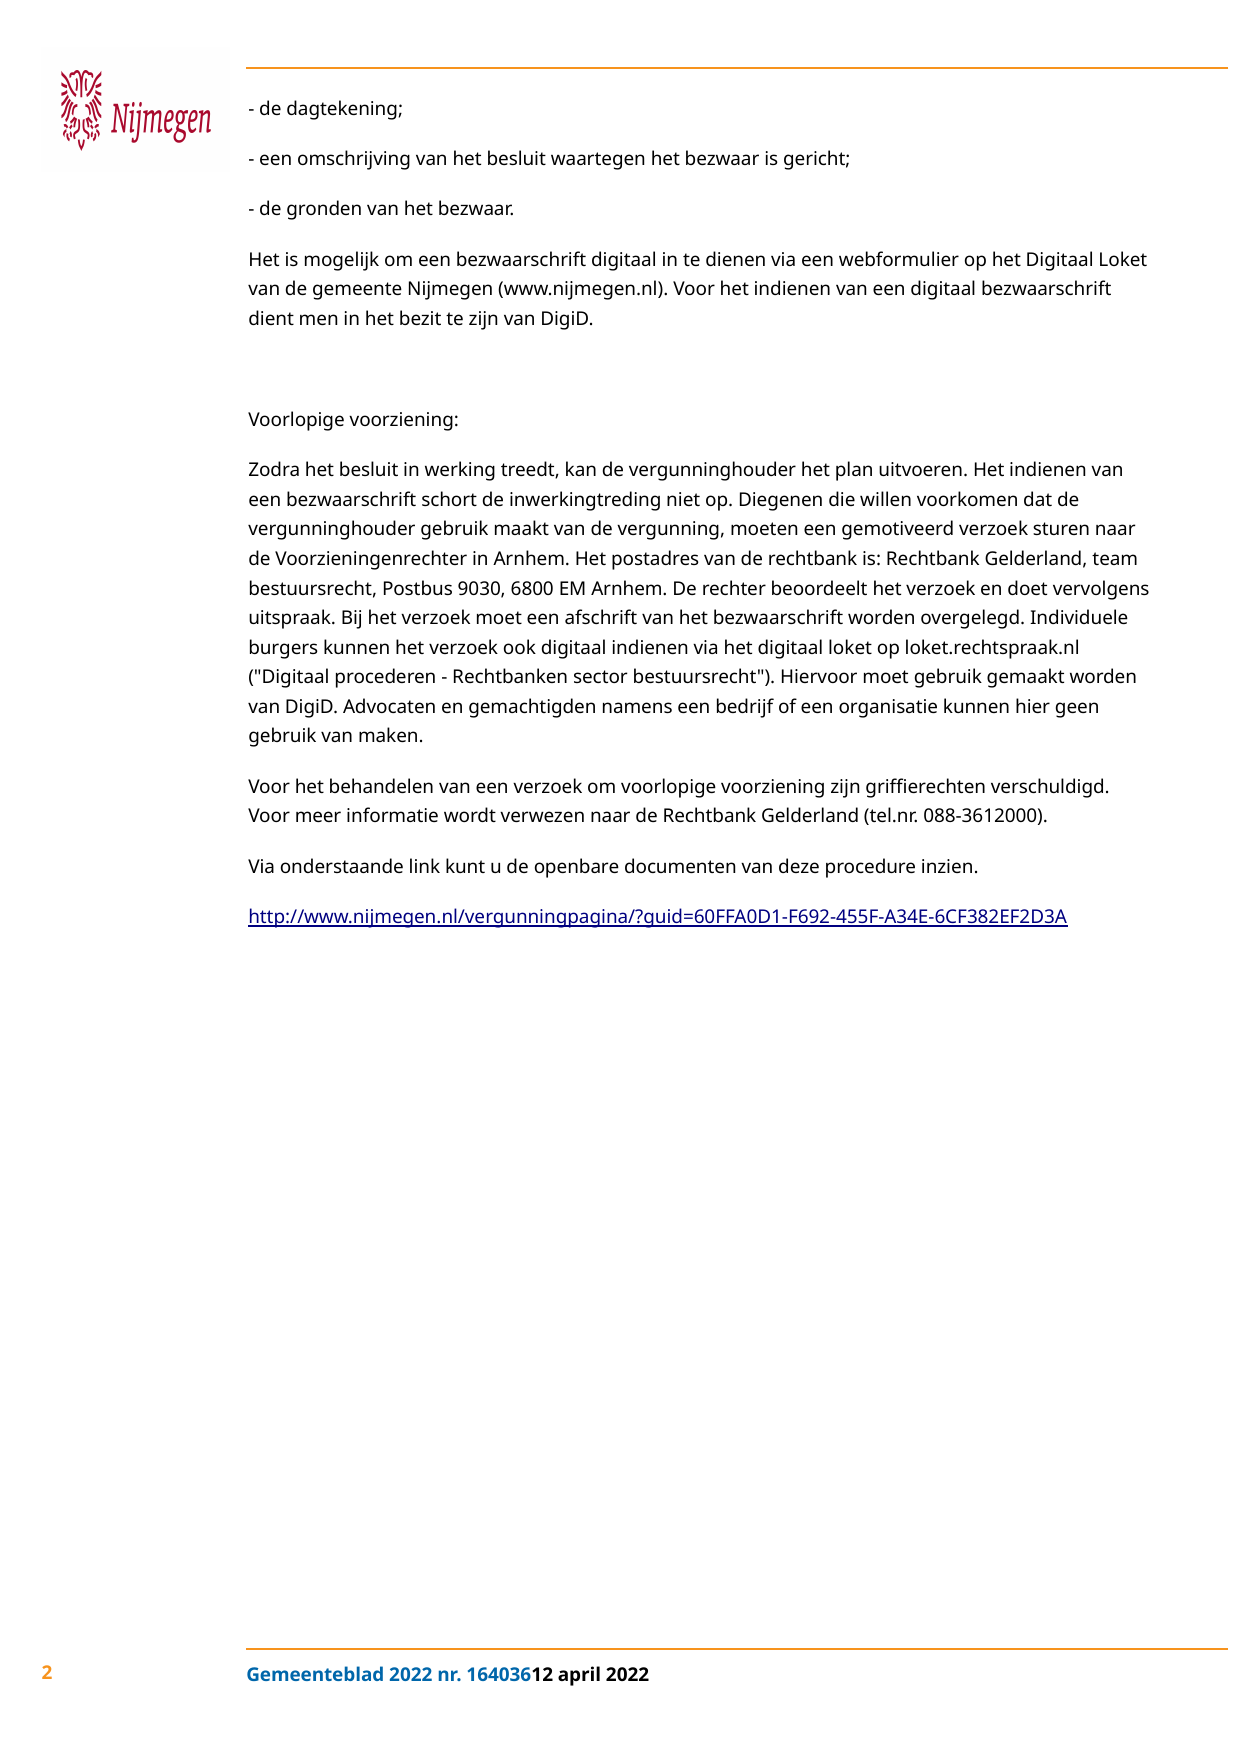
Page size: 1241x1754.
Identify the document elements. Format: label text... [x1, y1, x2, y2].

text - de dagtekening; [248, 95, 1152, 121]
text - een omschrijving van het besluit waartegen het bezwaar is gericht; [248, 145, 1152, 171]
text Zodra het besluit in werking treedt, kan de vergunninghouder het plan uitvoeren. Het indienen van een bezwaarschrift schort de inwerkingtreding niet op. Diegenen die willen voorkomen dat de vergunninghouder gebruik maakt van de vergunning, moeten een gemotiveerd verzoek sturen naar de Voorzieningenrechter in Arnhem. Het postadres van de rechtbank is: Rechtbank Gelderland, team bestuursrecht, Postbus 9030, 6800 EM Arnhem. De rechter beoordeelt het verzoek en doet vervolgens uitspraak. Bij het verzoek moet een afschrift van het bezwaarschrift worden overgelegd. Individuele burgers kunnen het verzoek ook digitaal indienen via het digitaal loket op loket.rechtspraak.nl ("Digitaal procederen - Rechtbanken sector bestuursrecht"). Hiervoor moet gebruik gemaakt worden van DigiD. Advocaten en gemachtigden namens een bedrijf of een organisatie kunnen hier geen gebruik van maken. [248, 456, 1152, 748]
text - de gronden van het bezwaar. [248, 196, 1152, 221]
picture [41, 47, 231, 172]
text Via onderstaande link kunt u de openbare documenten van deze procedure inzien. [248, 853, 1152, 879]
text Voorlopige voorziening: [248, 406, 1152, 432]
text Het is mogelijk om een bezwaarschrift digitaal in te dienen via een webformulier op het Digitaal Loket van de gemeente Nijmegen (www.nijmegen.nl). Voor het indienen van een digitaal bezwaarschrift dient men in het bezit te zijn van DigiD. [248, 246, 1152, 331]
text Voor het behandelen van een verzoek om voorlopige voorziening zijn griffierechten verschuldigd. Voor meer informatie wordt verwezen naar de Rechtbank Gelderland (tel.nr. 088-3612000). [248, 773, 1152, 828]
text http://www.nijmegen.nl/vergunningpagina/?guid=60FFA0D1-F692-455F-A34E-6CF382EF2D3A [248, 903, 1152, 929]
